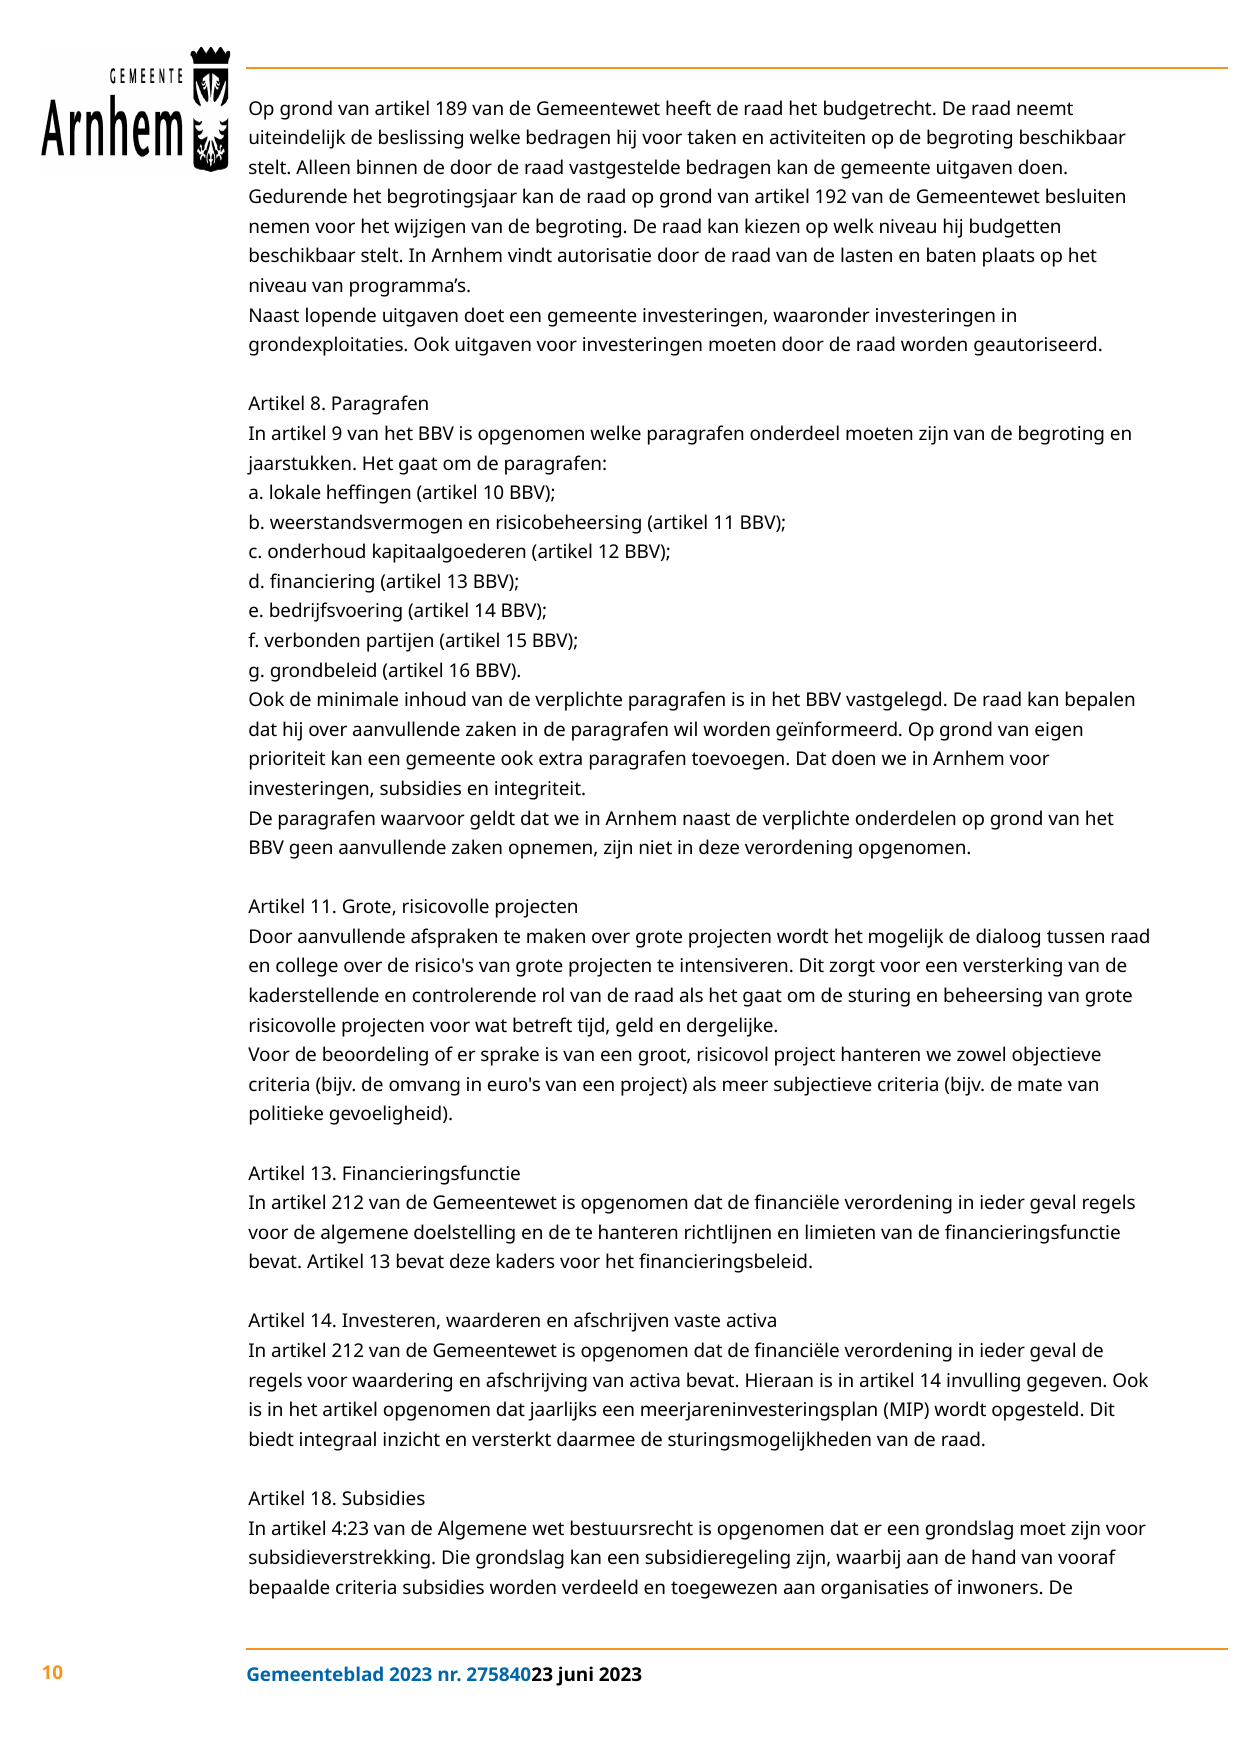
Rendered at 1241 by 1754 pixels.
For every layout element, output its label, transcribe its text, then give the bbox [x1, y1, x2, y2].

text Artikel 11. Grote, risicovolle projecten [248, 893, 1152, 919]
picture [41, 47, 231, 172]
text In artikel 212 van de Gemeentewet is opgenomen dat de financiële verordening in ieder geval de regels voor waardering en afschrijving van activa bevat. Hieraan is in artikel 14 invulling gegeven. Ook is in het artikel opgenomen dat jaarlijks een meerjareninvesteringsplan (MIP) wordt opgesteld. Dit biedt integraal inzicht en versterkt daarmee de sturingsmogelijkheden van de raad. [248, 1337, 1152, 1452]
text g. grondbeleid (artikel 16 BBV). [248, 657, 1152, 683]
text f. verbonden partijen (artikel 15 BBV); [248, 627, 1152, 653]
text Op grond van artikel 189 van de Gemeentewet heeft de raad het budgetrecht. De raad neemt uiteindelijk de beslissing welke bedragen hij voor taken en activiteiten op de begroting beschikbaar stelt. Alleen binnen de door de raad vastgestelde bedragen kan de gemeente uitgaven doen. Gedurende het begrotingsjaar kan de raad op grond van artikel 192 van de Gemeentewet besluiten nemen voor het wijzigen van de begroting. De raad kan kiezen op welk niveau hij budgetten beschikbaar stelt. In Arnhem vindt autorisatie door de raad van de lasten en baten plaats op het niveau van programma’s. [248, 95, 1152, 298]
text c. onderhoud kapitaalgoederen (artikel 12 BBV); [248, 538, 1152, 564]
text In artikel 4:23 van de Algemene wet bestuursrecht is opgenomen dat er een grondslag moet zijn voor subsidieverstrekking. Die grondslag kan een subsidieregeling zijn, waarbij aan de hand van vooraf bepaalde criteria subsidies worden verdeeld en toegewezen aan organisaties of inwoners. De [248, 1515, 1152, 1600]
text a. lokale heffingen (artikel 10 BBV); [248, 479, 1152, 505]
text Voor de beoordeling of er sprake is van een groot, risicovol project hanteren we zowel objectieve criteria (bijv. de omvang in euro's van een project) als meer subjectieve criteria (bijv. de mate van politieke gevoeligheid). [248, 1041, 1152, 1126]
text Artikel 18. Subsidies [248, 1485, 1152, 1511]
text In artikel 212 van de Gemeentewet is opgenomen dat de financiële verordening in ieder geval regels voor de algemene doelstelling en de te hanteren richtlijnen en limieten van de financieringsfunctie bevat. Artikel 13 bevat deze kaders voor het financieringsbeleid. [248, 1189, 1152, 1274]
text d. financiering (artikel 13 BBV); [248, 568, 1152, 594]
text Door aanvullende afspraken te maken over grote projecten wordt het mogelijk de dialoog tussen raad en college over de risico's van grote projecten te intensiveren. Dit zorgt voor een versterking van de kaderstellende en controlerende rol van de raad als het gaat om de sturing en beheersing van grote risicovolle projecten voor wat betreft tijd, geld en dergelijke. [248, 923, 1152, 1038]
text e. bedrijfsvoering (artikel 14 BBV); [248, 598, 1152, 623]
text Naast lopende uitgaven doet een gemeente investeringen, waaronder investeringen in grondexploitaties. Ook uitgaven voor investeringen moeten door de raad worden geautoriseerd. [248, 302, 1152, 357]
text b. weerstandsvermogen en risicobeheersing (artikel 11 BBV); [248, 509, 1152, 535]
text In artikel 9 van het BBV is opgenomen welke paragrafen onderdeel moeten zijn van de begroting en jaarstukken. Het gaat om de paragrafen: [248, 420, 1152, 476]
text Artikel 8. Paragrafen [248, 391, 1152, 416]
text Ook de minimale inhoud van de verplichte paragrafen is in het BBV vastgelegd. De raad kan bepalen dat hij over aanvullende zaken in de paragrafen wil worden geïnformeerd. Op grond van eigen prioriteit kan een gemeente ook extra paragrafen toevoegen. Dat doen we in Arnhem voor investeringen, subsidies en integriteit. [248, 686, 1152, 801]
text De paragrafen waarvoor geldt dat we in Arnhem naast de verplichte onderdelen op grond van het BBV geen aanvullende zaken opnemen, zijn niet in deze verordening opgenomen. [248, 805, 1152, 860]
text Artikel 13. Financieringsfunctie [248, 1160, 1152, 1186]
text Artikel 14. Investeren, waarderen en afschrijven vaste activa [248, 1308, 1152, 1333]
